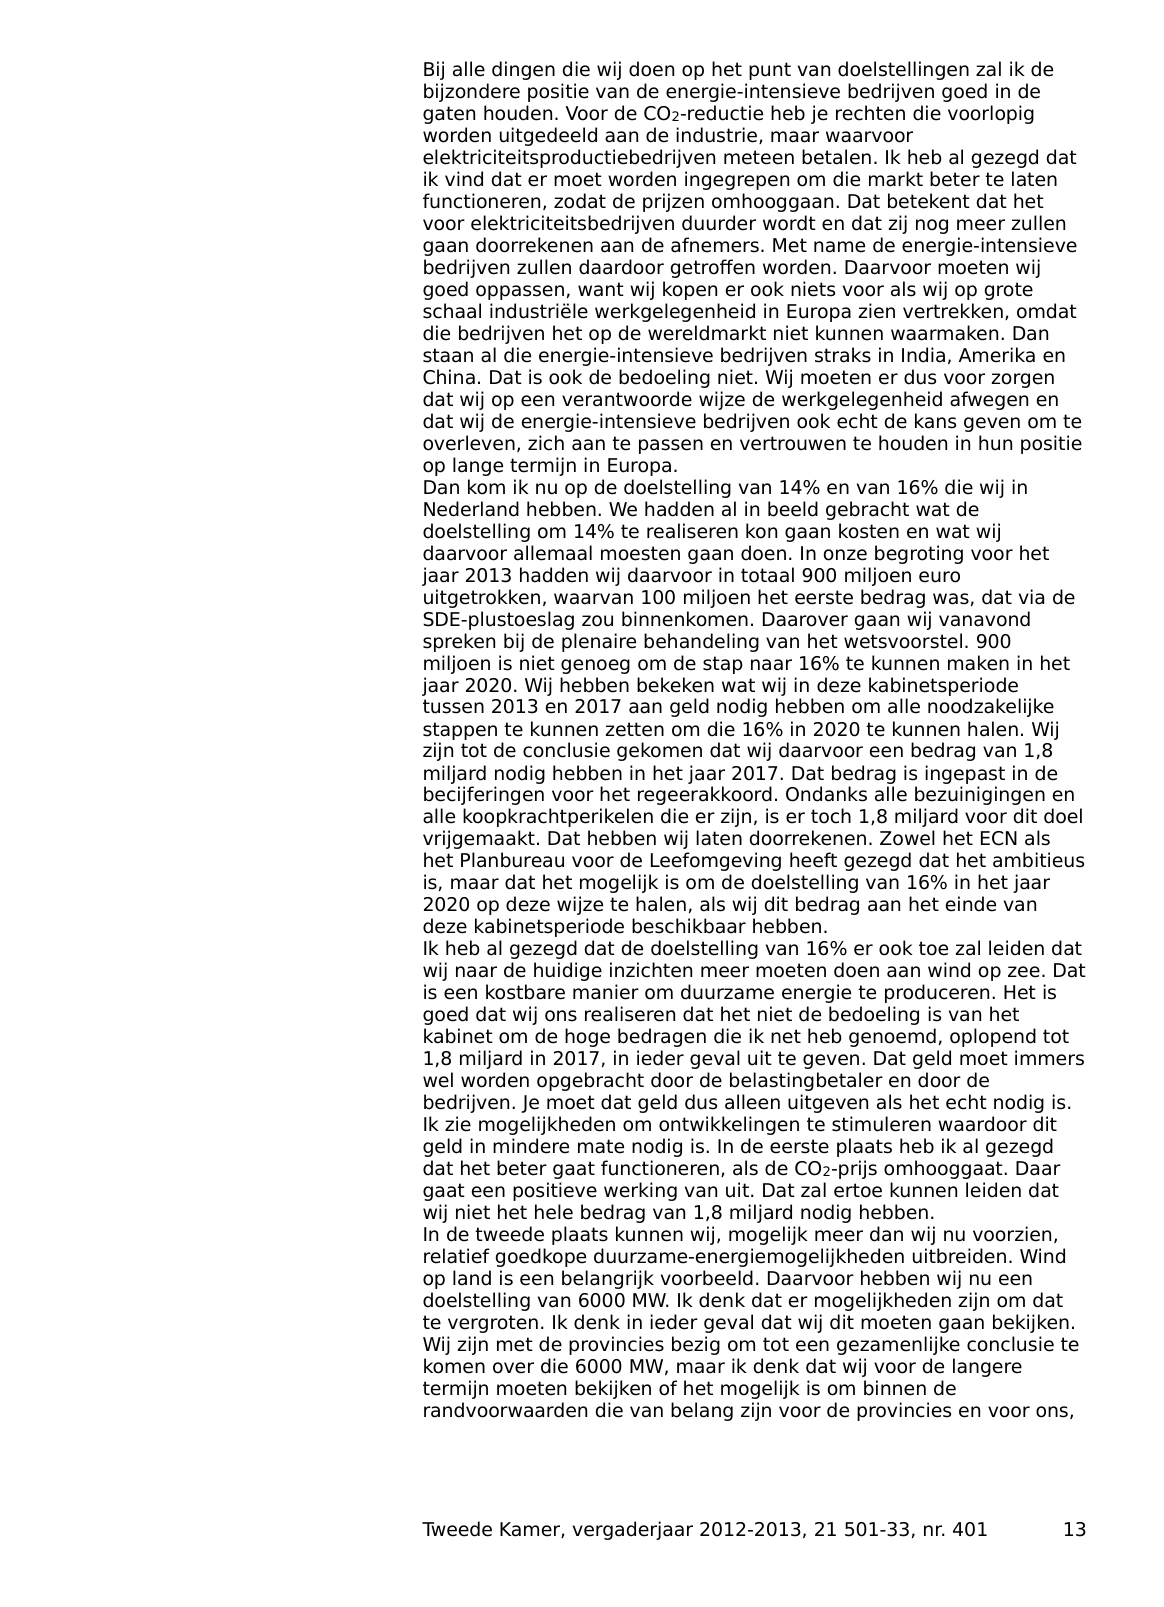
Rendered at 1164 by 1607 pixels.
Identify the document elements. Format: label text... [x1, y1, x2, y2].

text Bij alle dingen die wij doen op het punt van doelstellingen zal ik de bijzondere positie van de energie-intensieve bedrijven goed in de gaten houden. Voor de CO2-reductie heb je rechten die voorlopig worden uitgedeeld aan de industrie, maar waarvoor elektriciteitsproductiebedrijven meteen betalen. Ik heb al gezegd dat ik vind dat er moet worden ingegrepen om die markt beter te laten functioneren, zodat de prijzen omhooggaan. Dat betekent dat het voor elektriciteitsbedrijven duurder wordt en dat zij nog meer zullen gaan doorrekenen aan de afnemers. Met name de energie-intensieve bedrijven zullen daardoor getroffen worden. Daarvoor moeten wij goed oppassen, want wij kopen er ook niets voor als wij op grote schaal industriële werkgelegenheid in Europa zien vertrekken, omdat die bedrijven het op de wereldmarkt niet kunnen waarmaken. Dan staan al die energie-intensieve bedrijven straks in India, Amerika en China. Dat is ook de bedoeling niet. Wij moeten er dus voor zorgen dat wij op een verantwoorde wijze de werkgelegenheid afwegen en dat wij de energie-intensieve bedrijven ook echt de kans geven om te overleven, zich aan te passen en vertrouwen te houden in hun positie op lange termijn in Europa. [422, 59, 1087, 477]
text In de tweede plaats kunnen wij, mogelijk meer dan wij nu voorzien, relatief goedkope duurzame-energiemogelijkheden uitbreiden. Wind op land is een belangrijk voorbeeld. Daarvoor hebben wij nu een doelstelling van 6000 MW. Ik denk dat er mogelijkheden zijn om dat te vergroten. Ik denk in ieder geval dat wij dit moeten gaan bekijken. Wij zijn met de provincies bezig om tot een gezamenlijke conclusie te komen over die 6000 MW, maar ik denk dat wij voor de langere termijn moeten bekijken of het mogelijk is om binnen de randvoorwaarden die van belang zijn voor de provincies en voor ons, [422, 1224, 1087, 1422]
text Dan kom ik nu op de doelstelling van 14% en van 16% die wij in Nederland hebben. We hadden al in beeld gebracht wat de doelstelling om 14% te realiseren kon gaan kosten en wat wij daarvoor allemaal moesten gaan doen. In onze begroting voor het jaar 2013 hadden wij daarvoor in totaal 900 miljoen euro uitgetrokken, waarvan 100 miljoen het eerste bedrag was, dat via de SDE-plustoeslag zou binnenkomen. Daarover gaan wij vanavond spreken bij de plenaire behandeling van het wetsvoorstel. 900 miljoen is niet genoeg om de stap naar 16% te kunnen maken in het jaar 2020. Wij hebben bekeken wat wij in deze kabinetsperiode tussen 2013 en 2017 aan geld nodig hebben om alle noodzakelijke stappen te kunnen zetten om die 16% in 2020 te kunnen halen. Wij zijn tot de conclusie gekomen dat wij daarvoor een bedrag van 1,8 miljard nodig hebben in het jaar 2017. Dat bedrag is ingepast in de becijferingen voor het regeerakkoord. Ondanks alle bezuinigingen en alle koopkrachtperikelen die er zijn, is er toch 1,8 miljard voor dit doel vrijgemaakt. Dat hebben wij laten doorrekenen. Zowel het ECN als het Planbureau voor de Leefomgeving heeft gezegd dat het ambitieus is, maar dat het mogelijk is om de doelstelling van 16% in het jaar 2020 op deze wijze te halen, als wij dit bedrag aan het einde van deze kabinetsperiode beschikbaar hebben. [422, 477, 1087, 938]
text Ik heb al gezegd dat de doelstelling van 16% er ook toe zal leiden dat wij naar de huidige inzichten meer moeten doen aan wind op zee. Dat is een kostbare manier om duurzame energie te produceren. Het is goed dat wij ons realiseren dat het niet de bedoeling is van het kabinet om de hoge bedragen die ik net heb genoemd, oplopend tot 1,8 miljard in 2017, in ieder geval uit te geven. Dat geld moet immers wel worden opgebracht door de belastingbetaler en door de bedrijven. Je moet dat geld dus alleen uitgeven als het echt nodig is. Ik zie mogelijkheden om ontwikkelingen te stimuleren waardoor dit geld in mindere mate nodig is. In de eerste plaats heb ik al gezegd dat het beter gaat functioneren, als de CO2-prijs omhooggaat. Daar gaat een positieve werking van uit. Dat zal ertoe kunnen leiden dat wij niet het hele bedrag van 1,8 miljard nodig hebben. [422, 938, 1087, 1224]
